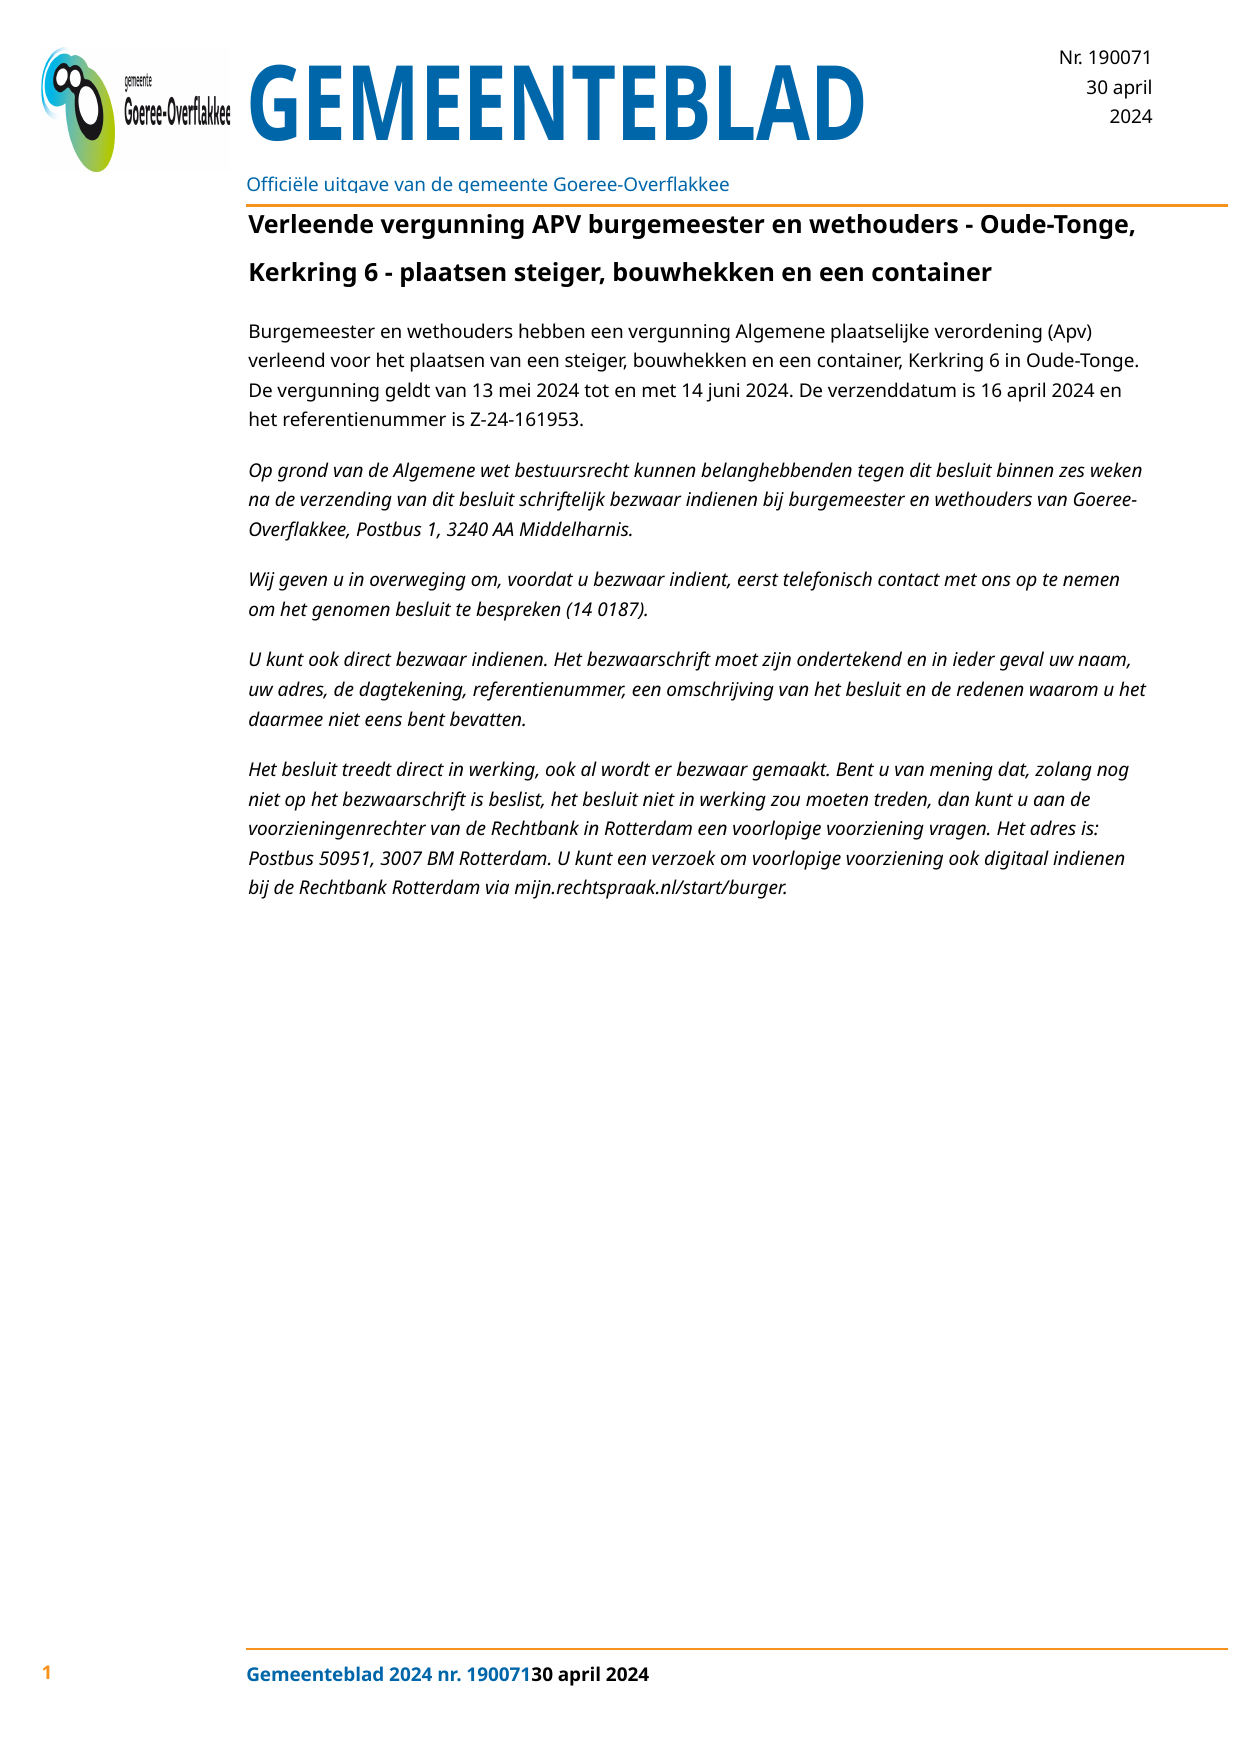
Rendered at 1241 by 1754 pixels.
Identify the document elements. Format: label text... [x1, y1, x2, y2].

text Het besluit treedt direct in werking, ook al wordt er bezwaar gemaakt. Bent u van mening dat, zolang nog niet op het bezwaarschrift is beslist, het besluit niet in werking zou moeten treden, dan kunt u aan de voorzieningenrechter van de Rechtbank in Rotterdam een voorlopige voorziening vragen. Het adres is: Postbus 50951, 3007 BM Rotterdam. U kunt een verzoek om voorlopige voorziening ook digitaal indienen bij de Rechtbank Rotterdam via mijn.rechtspraak.nl/start/burger. [248, 756, 1152, 900]
text Verleende vergunning APV burgemeester en wethouders - Oude-Tonge, Kerkring 6 - plaatsen steiger, bouwhekken en een container [248, 207, 1152, 288]
text Burgemeester en wethouders hebben een vergunning Algemene plaatselijke verordening (Apv) verleend voor het plaatsen van een steiger, bouwhekken en een container, Kerkring 6 in Oude-Tonge. De vergunning geldt van 13 mei 2024 tot en met 14 juni 2024. De verzenddatum is 16 april 2024 en het referentienummer is Z-24-161953. [248, 318, 1152, 432]
picture [41, 47, 231, 172]
text U kunt ook direct bezwaar indienen. Het bezwaarschrift moet zijn ondertekend en in ieder geval uw naam, uw adres, de dagtekening, referentienummer, een omschrijving van het besluit en de redenen waarom u het daarmee niet eens bent bevatten. [248, 647, 1152, 732]
text Op grond van de Algemene wet bestuursrecht kunnen belanghebbenden tegen dit besluit binnen zes weken na de verzending van dit besluit schriftelijk bezwaar indienen bij burgemeester en wethouders van Goeree-Overflakkee, Postbus 1, 3240 AA Middelharnis. [248, 457, 1152, 542]
text Wij geven u in overweging om, voordat u bezwaar indient, eerst telefonisch contact met ons op te nemen om het genomen besluit te bespreken (14 0187). [248, 567, 1152, 622]
